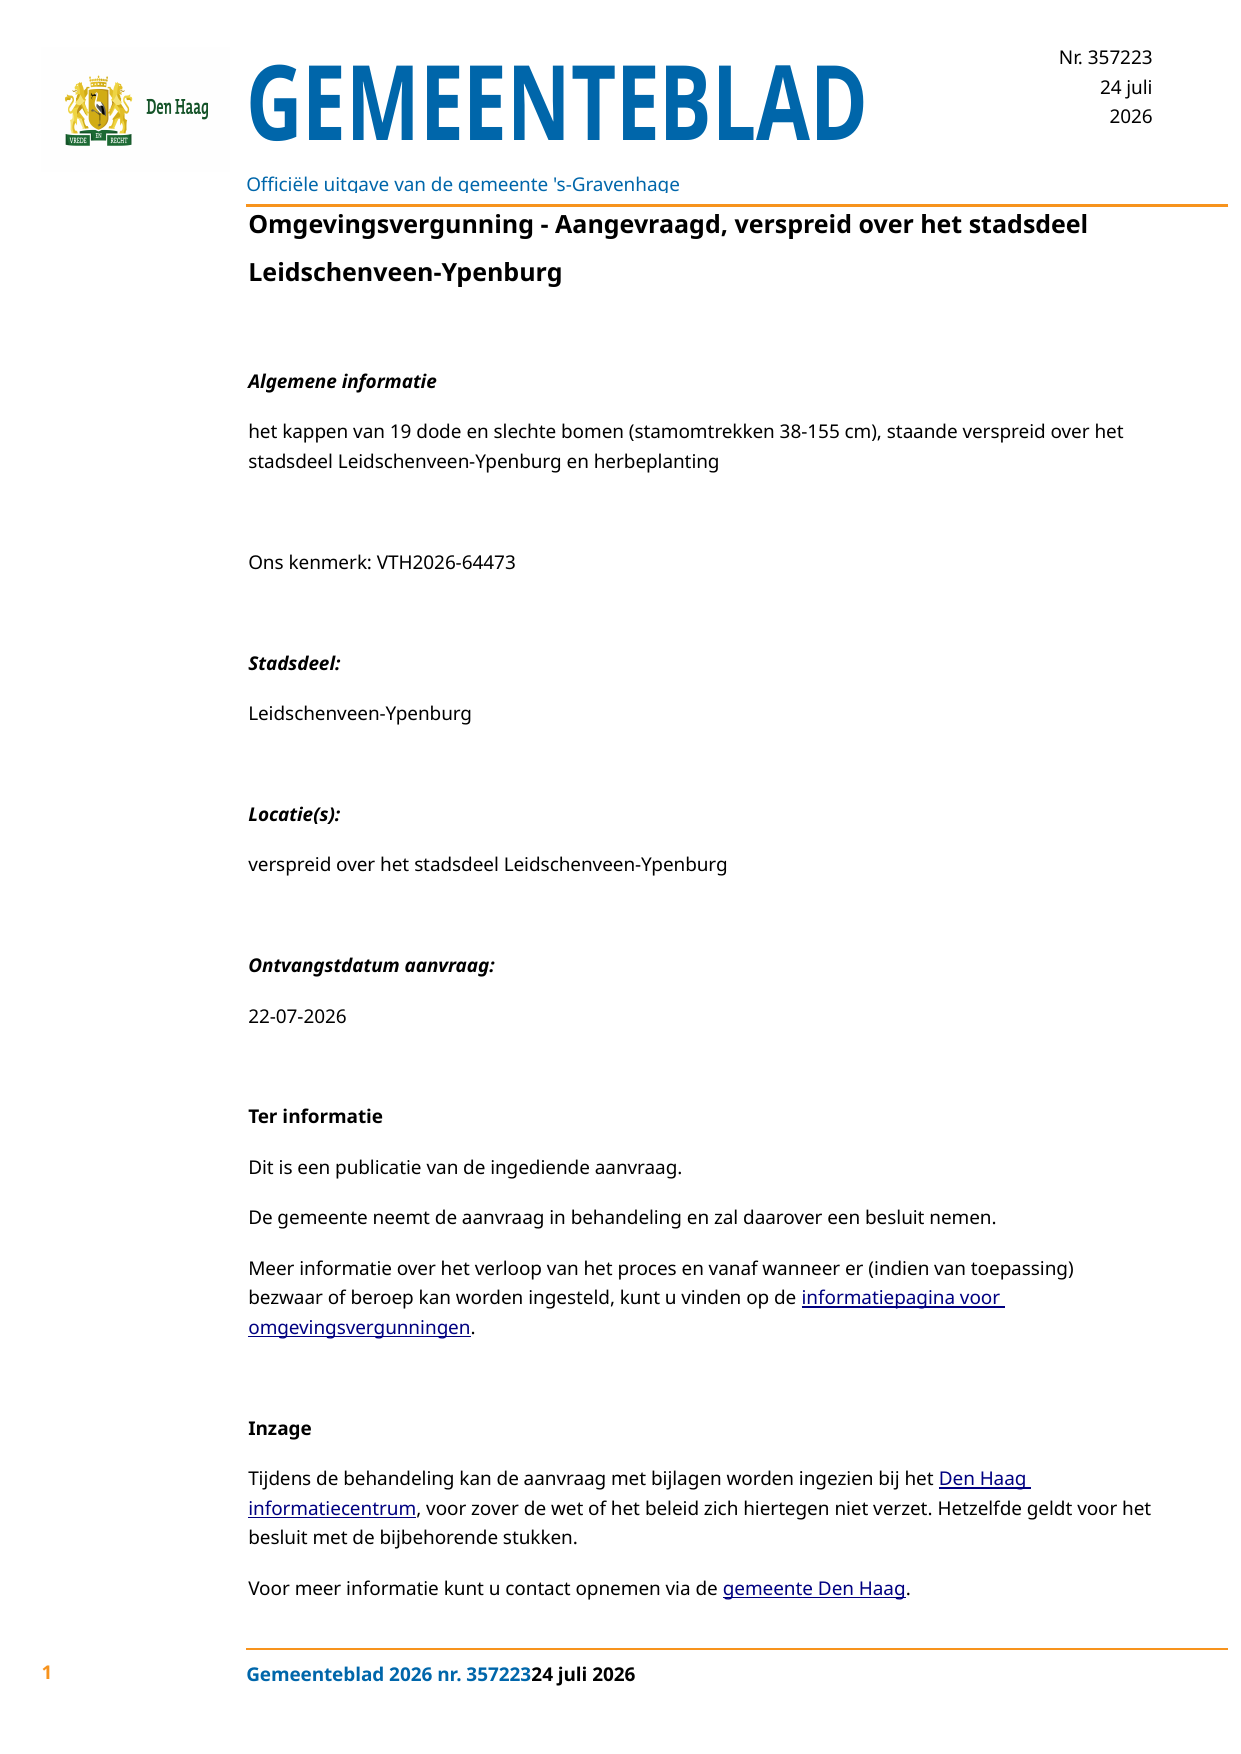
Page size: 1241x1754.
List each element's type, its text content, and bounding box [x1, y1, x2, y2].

text De gemeente neemt de aanvraag in behandeling en zal daarover een besluit nemen. [248, 1204, 1152, 1230]
text Dit is een publicatie van de ingediende aanvraag. [248, 1154, 1152, 1180]
text Meer informatie over het verloop van het proces en vanaf wanneer er (indien van toepassing) bezwaar of beroep kan worden ingesteld, kunt u vinden op de informatiepagina voor omgevingsvergunningen. [248, 1255, 1152, 1340]
picture [41, 47, 231, 172]
text Inzage [248, 1415, 1152, 1441]
text Ter informatie [248, 1104, 1152, 1129]
text 22-07-2026 [248, 1003, 1152, 1029]
text Stadsdeel: [248, 650, 1152, 676]
text Ontvangstdatum aanvraag: [248, 952, 1152, 978]
text Algemene informatie [248, 368, 1152, 394]
text Locatie(s): [248, 801, 1152, 827]
text Ons kenmerk: VTH2026-64473 [248, 549, 1152, 575]
text Tijdens de behandeling kan de aanvraag met bijlagen worden ingezien bij het Den Haag informatiecentrum, voor zover de wet of het beleid zich hiertegen niet verzet. Hetzelfde geldt voor het besluit met de bijbehorende stukken. [248, 1465, 1152, 1550]
text Omgevingsvergunning - Aangevraagd, verspreid over het stadsdeel Leidschenveen-Ypenburg [248, 207, 1152, 288]
text het kappen van 19 dode en slechte bomen (stamomtrekken 38-155 cm), staande verspreid over het stadsdeel Leidschenveen-Ypenburg en herbeplanting [248, 419, 1152, 474]
text Voor meer informatie kunt u contact opnemen via de gemeente Den Haag. [248, 1575, 1152, 1601]
text Leidschenveen-Ypenburg [248, 700, 1152, 726]
text verspreid over het stadsdeel Leidschenveen-Ypenburg [248, 852, 1152, 877]
